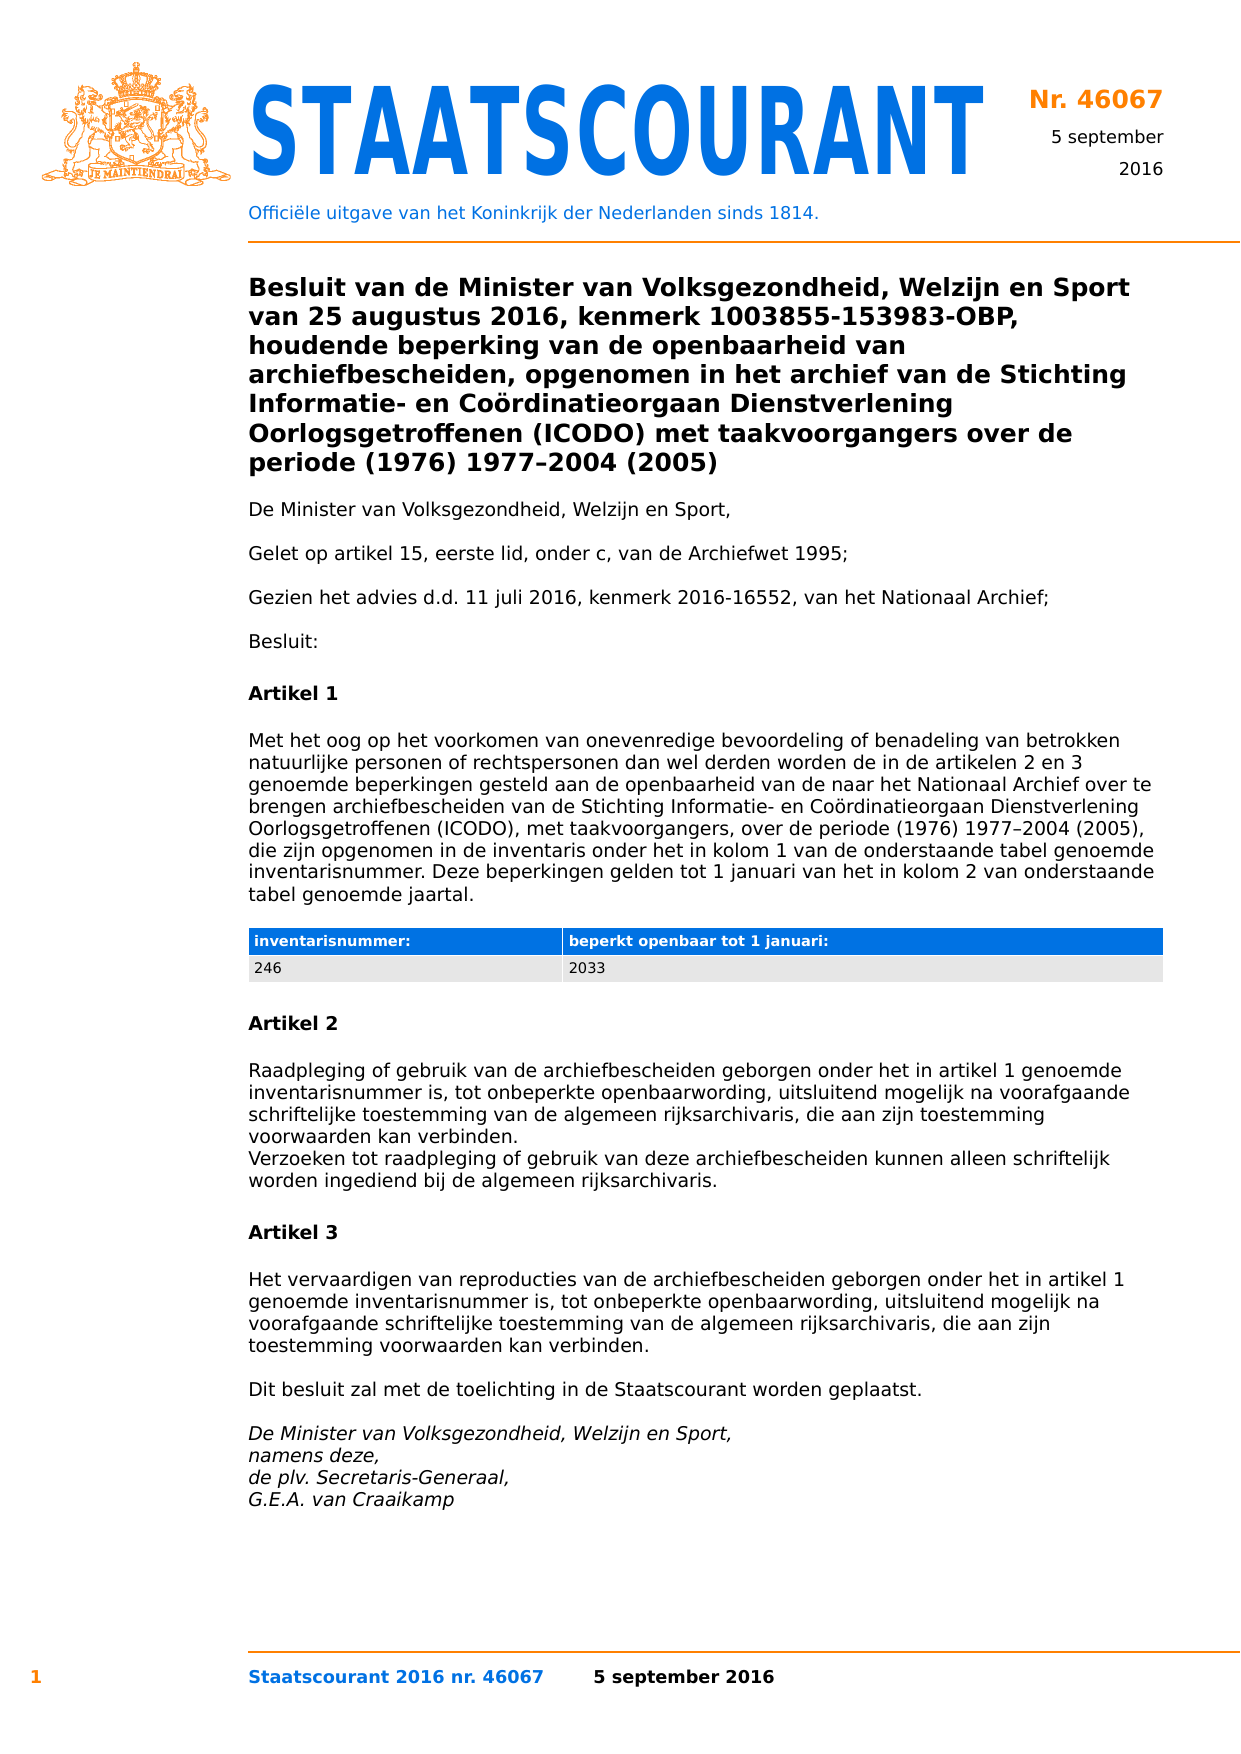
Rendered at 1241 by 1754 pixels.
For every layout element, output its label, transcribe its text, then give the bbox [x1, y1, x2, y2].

text Gelet op artikel 15, eerste lid, onder c, van de Archiefwet 1995; [248, 543, 1163, 565]
table_cell Officiële uitgave van het Koninkrijk der Nederlanden sinds 1814. [248, 203, 1240, 241]
table_cell 246 [249, 956, 562, 982]
table_header Nr. 46067 [998, 62, 1240, 121]
text De Minister van Volksgezondheid, Welzijn en Sport, [248, 499, 1163, 521]
text Besluit: [248, 631, 1163, 653]
table_cell 5 september [998, 121, 1240, 153]
text Gezien het advies d.d. 11 juli 2016, kenmerk 2016-16552, van het Nationaal Archief; [248, 587, 1163, 609]
table_header beperkt openbaar tot 1 januari: [563, 928, 1163, 955]
table_cell 2033 [563, 956, 1163, 982]
subtitle Besluit van de Minister van Volksgezondheid, Welzijn en Sport van 25 augustus 2016, kenmerk 1003855-153983-OBP, houdende beperking van de openbaarheid van archiefbescheiden, opgenomen in het archief van de Stichting Informatie- en Coördinatieorgaan Dienstverlening Oorlogsgetroffenen (ICODO) met taakvoorgangers over de periode (1976) 1977–2004 (2005) [248, 273, 1163, 477]
table_cell 2016 [998, 153, 1240, 203]
text De Minister van Volksgezondheid, Welzijn en Sport, namens deze, de plv. Secretaris-Generaal, G.E.A. van Craaikamp [248, 1423, 1163, 1511]
text Raadpleging of gebruik van de archiefbescheiden geborgen onder het in artikel 1 genoemde inventarisnummer is, tot onbeperkte openbaarwording, uitsluitend mogelijk na voorafgaande schriftelijke toestemming van de algemeen rijksarchivaris, die aan zijn toestemming voorwaarden kan verbinden. [248, 1060, 1163, 1148]
text Het vervaardigen van reproducties van de archiefbescheiden geborgen onder het in artikel 1 genoemde inventarisnummer is, tot onbeperkte openbaarwording, uitsluitend mogelijk na voorafgaande schriftelijke toestemming van de algemeen rijksarchivaris, die aan zijn toestemming voorwaarden kan verbinden. [248, 1269, 1163, 1357]
table_header inventarisnummer: [249, 928, 562, 955]
text Met het oog op het voorkomen van onevenredige bevoordeling of benadeling van betrokken natuurlijke personen of rechtspersonen dan wel derden worden de in de artikelen 2 en 3 genoemde beperkingen gesteld aan de openbaarheid van de naar het Nationaal Archief over te brengen archiefbescheiden van de Stichting Informatie- en Coördinatieorgaan Dienstverlening Oorlogsgetroffenen (ICODO), met taakvoorgangers, over de periode (1976) 1977–2004 (2005), die zijn opgenomen in de inventaris onder het in kolom 1 van de onderstaande tabel genoemde inventarisnummer. Deze beperkingen gelden tot 1 januari van het in kolom 2 van onderstaande tabel genoemde jaartal. [248, 729, 1163, 905]
subtitle Artikel 1 [248, 683, 1163, 704]
subtitle Artikel 2 [248, 1013, 1163, 1035]
text Verzoeken tot raadpleging of gebruik van deze archiefbescheiden kunnen alleen schriftelijk worden ingediend bij de algemeen rijksarchivaris. [248, 1148, 1163, 1192]
table_header STAATSCOURANT [248, 62, 998, 203]
subtitle Artikel 3 [248, 1222, 1163, 1244]
picture [41, 62, 231, 186]
table_header [25, 62, 248, 241]
text Dit besluit zal met de toelichting in de Staatscourant worden geplaatst. [248, 1379, 1163, 1401]
